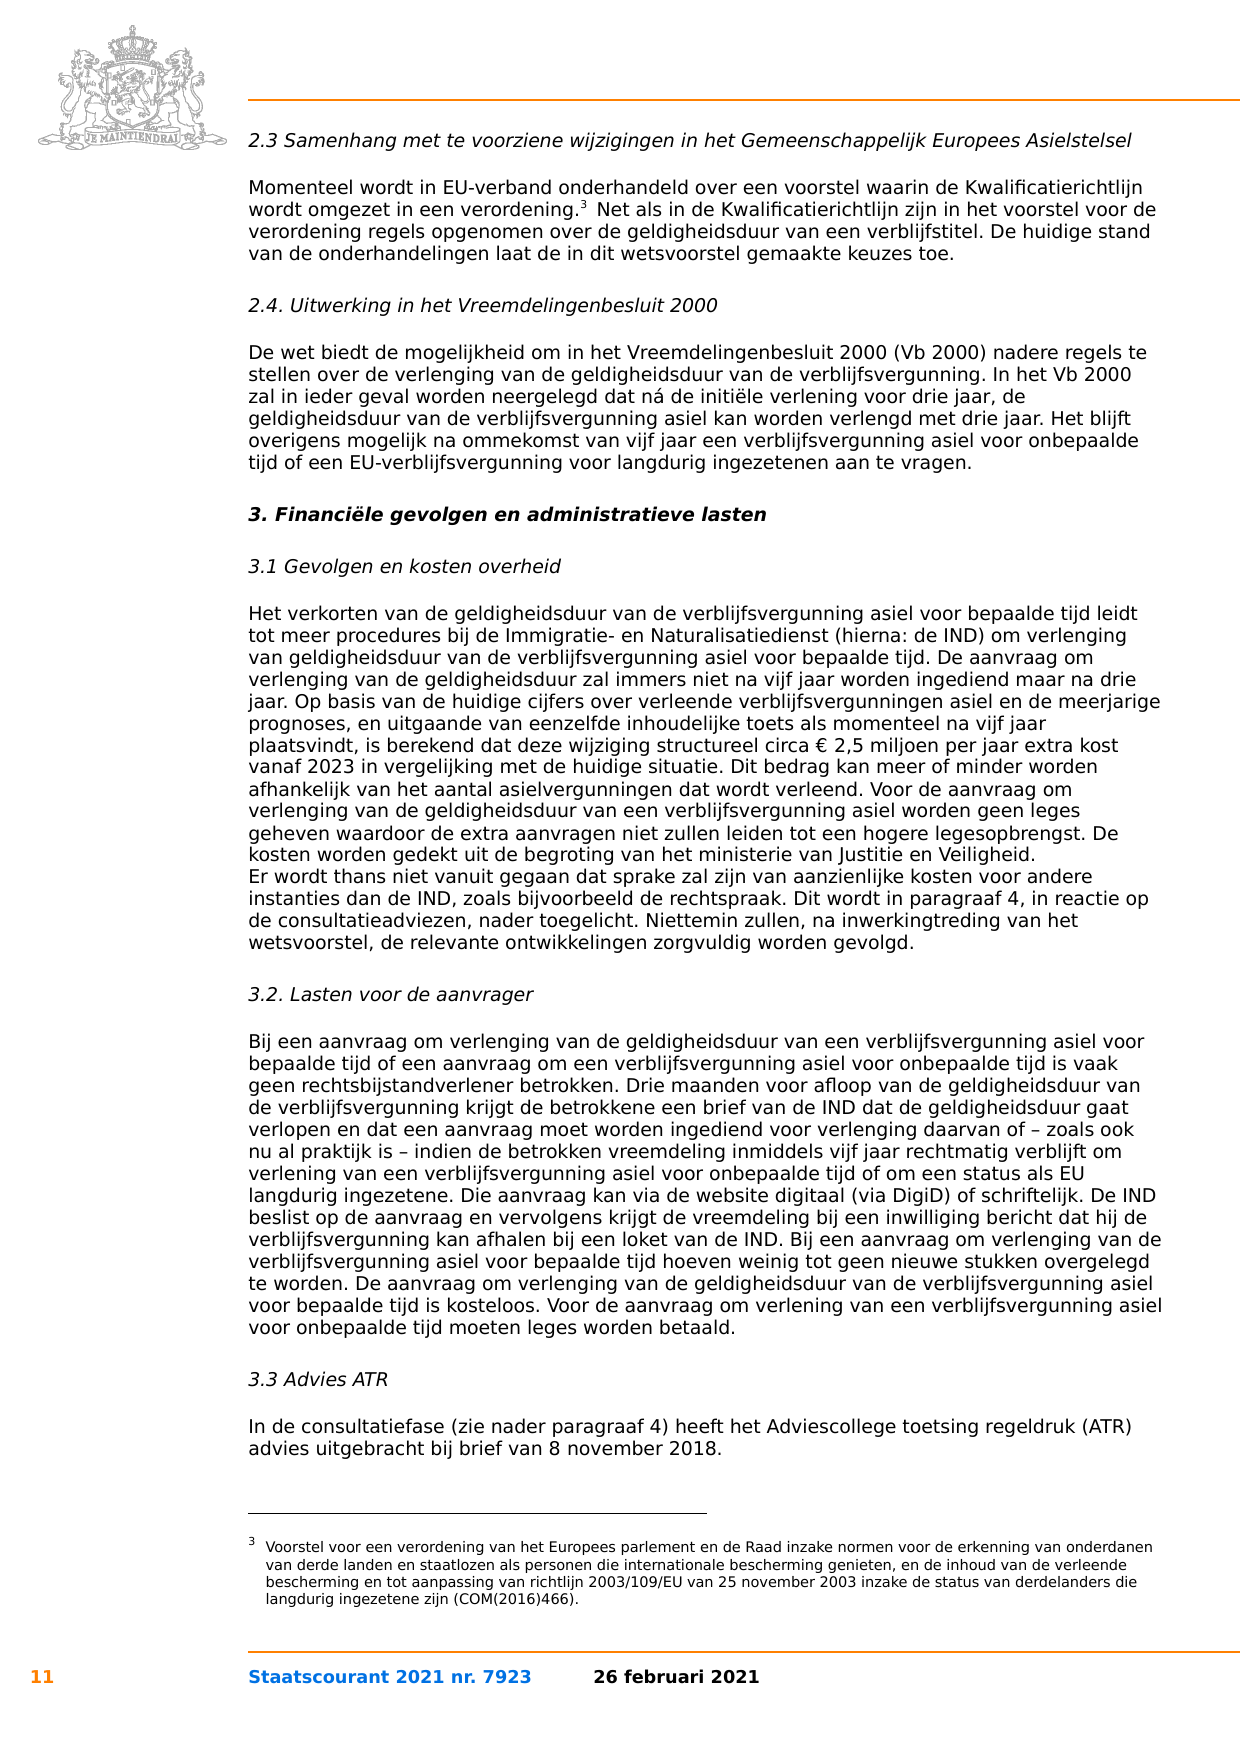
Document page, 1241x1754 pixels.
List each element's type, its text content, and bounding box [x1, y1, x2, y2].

subtitle 2.4. Uitwerking in het Vreemdelingenbesluit 2000 [248, 295, 1163, 317]
text Bij een aanvraag om verlenging van de geldigheidsduur van een verblijfsvergunning asiel voor bepaalde tijd of een aanvraag om een verblijfsvergunning asiel voor onbepaalde tijd is vaak geen rechtsbijstandverlener betrokken. Drie maanden voor afloop van de geldigheidsduur van de verblijfsvergunning krijgt de betrokkene een brief van de IND dat de geldigheidsduur gaat verlopen en dat een aanvraag moet worden ingediend voor verlenging daarvan of – zoals ook nu al praktijk is – indien de betrokken vreemdeling inmiddels vijf jaar rechtmatig verblijft om verlening van een verblijfsvergunning asiel voor onbepaalde tijd of om een status als EU langdurig ingezetene. Die aanvraag kan via de website digitaal (via DigiD) of schriftelijk. De IND beslist op de aanvraag en vervolgens krijgt de vreemdeling bij een inwilliging bericht dat hij de verblijfsvergunning kan afhalen bij een loket van de IND. Bij een aanvraag om verlenging van de verblijfsvergunning asiel voor bepaalde tijd hoeven weinig tot geen nieuwe stukken overgelegd te worden. De aanvraag om verlenging van de geldigheidsduur van de verblijfsvergunning asiel voor bepaalde tijd is kosteloos. Voor de aanvraag om verlening van een verblijfsvergunning asiel voor onbepaalde tijd moeten leges worden betaald. [248, 1031, 1163, 1339]
subtitle 3.2. Lasten voor de aanvrager [248, 984, 1163, 1006]
subtitle 3. Financiële gevolgen en administratieve lasten [248, 504, 1163, 526]
text Voorstel voor een verordening van het Europees parlement en de Raad inzake normen voor de erkenning van onderdanen van derde landen en staatlozen als personen die internationale bescherming genieten, en de inhoud van de verleende bescherming en tot aanpassing van richtlijn 2003/109/EU van 25 november 2003 inzake de status van derdelanders die langdurig ingezetene zijn (COM(2016)466). [248, 1535, 1163, 1608]
text De wet biedt de mogelijkheid om in het Vreemdelingenbesluit 2000 (Vb 2000) nadere regels te stellen over de verlenging van de geldigheidsduur van de verblijfsvergunning. In het Vb 2000 zal in ieder geval worden neergelegd dat ná de initiële verlening voor drie jaar, de geldigheidsduur van de verblijfsvergunning asiel kan worden verlengd met drie jaar. Het blijft overigens mogelijk na ommekomst van vijf jaar een verblijfsvergunning asiel voor onbepaalde tijd of een EU-verblijfsvergunning voor langdurig ingezetenen aan te vragen. [248, 342, 1163, 474]
subtitle 3.1 Gevolgen en kosten overheid [248, 556, 1163, 578]
subtitle 3.3 Advies ATR [248, 1369, 1163, 1391]
picture [38, 25, 227, 150]
subtitle 2.3 Samenhang met te voorziene wijzigingen in het Gemeenschappelijk Europees Asielstelsel [248, 130, 1163, 152]
text Het verkorten van de geldigheidsduur van de verblijfsvergunning asiel voor bepaalde tijd leidt tot meer procedures bij de Immigratie- en Naturalisatiedienst (hierna: de IND) om verlenging van geldigheidsduur van de verblijfsvergunning asiel voor bepaalde tijd. De aanvraag om verlenging van de geldigheidsduur zal immers niet na vijf jaar worden ingediend maar na drie jaar. Op basis van de huidige cijfers over verleende verblijfsvergunningen asiel en de meerjarige prognoses, en uitgaande van eenzelfde inhoudelijke toets als momenteel na vijf jaar plaatsvindt, is berekend dat deze wijziging structureel circa € 2,5 miljoen per jaar extra kost vanaf 2023 in vergelijking met de huidige situatie. Dit bedrag kan meer of minder worden afhankelijk van het aantal asielvergunningen dat wordt verleend. Voor de aanvraag om verlenging van de geldigheidsduur van een verblijfsvergunning asiel worden geen leges geheven waardoor de extra aanvragen niet zullen leiden tot een hogere legesopbrengst. De kosten worden gedekt uit de begroting van het ministerie van Justitie en Veiligheid. [248, 603, 1163, 866]
text Momenteel wordt in EU-verband onderhandeld over een voorstel waarin de Kwalificatierichtlijn wordt omgezet in een verordening. Net als in de Kwalificatierichtlijn zijn in het voorstel voor de verordening regels opgenomen over de geldigheidsduur van een verblijfstitel. De huidige stand van de onderhandelingen laat de in dit wetsvoorstel gemaakte keuzes toe. [248, 177, 1163, 265]
text Er wordt thans niet vanuit gegaan dat sprake zal zijn van aanzienlijke kosten voor andere instanties dan de IND, zoals bijvoorbeeld de rechtspraak. Dit wordt in paragraaf 4, in reactie op de consultatieadviezen, nader toegelicht. Niettemin zullen, na inwerkingtreding van het wetsvoorstel, de relevante ontwikkelingen zorgvuldig worden gevolgd. [248, 866, 1163, 954]
text In de consultatiefase (zie nader paragraaf 4) heeft het Adviescollege toetsing regeldruk (ATR) advies uitgebracht bij brief van 8 november 2018. [248, 1416, 1163, 1460]
